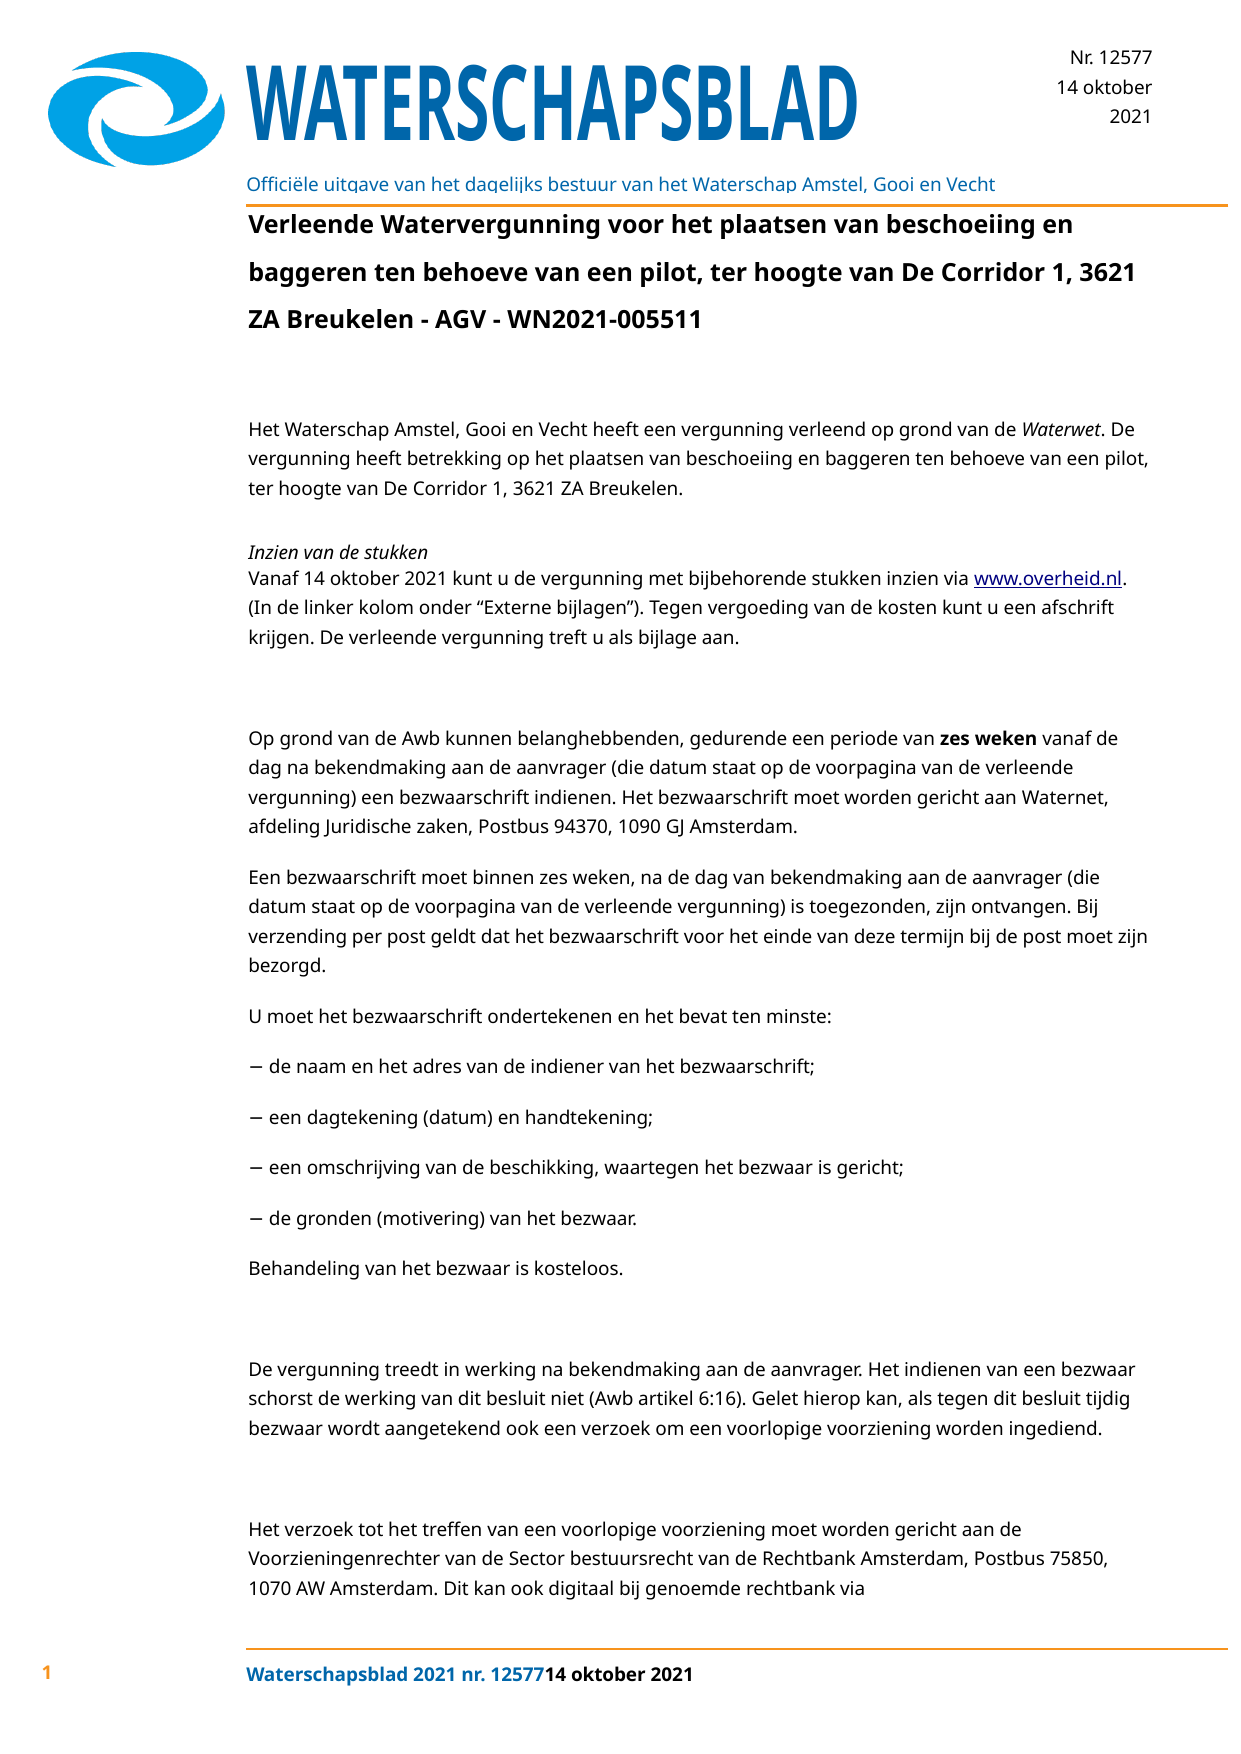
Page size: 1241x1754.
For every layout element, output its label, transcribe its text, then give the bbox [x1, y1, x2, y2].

text Vanaf 14 oktober 2021 kunt u de vergunning met bijbehorende stukken inzien via www.overheid.nl. (In de linker kolom onder “Externe bijlagen”). Tegen vergoeding van de kosten kunt u een afschrift krijgen. De verleende vergunning treft u als bijlage aan. [248, 565, 1152, 650]
text Verleende Watervergunning voor het plaatsen van beschoeiing en baggeren ten behoeve van een pilot, ter hoogte van De Corridor 1, 3621 ZA Breukelen - AGV - WN2021-005511 [248, 207, 1152, 336]
text Behandeling van het bezwaar is kosteloos. [248, 1255, 1152, 1281]
text Het verzoek tot het treffen van een voorlopige voorziening moet worden gericht aan de Voorzieningenrechter van de Sector bestuursrecht van de Rechtbank Amsterdam, Postbus 75850, 1070 AW Amsterdam. Dit kan ook digitaal bij genoemde rechtbank via [248, 1516, 1152, 1601]
picture [41, 47, 231, 172]
text − de naam en het adres van de indiener van het bezwaarschrift; [248, 1053, 1152, 1079]
text Een bezwaarschrift moet binnen zes weken, na de dag van bekendmaking aan de aanvrager (die datum staat op de voorpagina van de verleende vergunning) is toegezonden, zijn ontvangen. Bij verzending per post geldt dat het bezwaarschrift voor het einde van deze termijn bij de post moet zijn bezorgd. [248, 864, 1152, 978]
text − een omschrijving van de beschikking, waartegen het bezwaar is gericht; [248, 1154, 1152, 1180]
text De vergunning treedt in werking na bekendmaking aan de aanvrager. Het indienen van een bezwaar schorst de werking van dit besluit niet (Awb artikel 6:16). Gelet hierop kan, als tegen dit besluit tijdig bezwaar wordt aangetekend ook een verzoek om een voorlopige voorziening worden ingediend. [248, 1356, 1152, 1441]
text U moet het bezwaarschrift ondertekenen en het bevat ten minste: [248, 1003, 1152, 1029]
text Inzien van de stukken [248, 539, 1152, 565]
text Op grond van de Awb kunnen belanghebbenden, gedurende een periode van zes weken vanaf de dag na bekendmaking aan de aanvrager (die datum staat op de voorpagina van de verleende vergunning) een bezwaarschrift indienen. Het bezwaarschrift moet worden gericht aan Waternet, afdeling Juridische zaken, Postbus 94370, 1090 GJ Amsterdam. [248, 725, 1152, 839]
text Het Waterschap Amstel, Gooi en Vecht heeft een vergunning verleend op grond van de Waterwet. De vergunning heeft betrekking op het plaatsen van beschoeiing en baggeren ten behoeve van een pilot, ter hoogte van De Corridor 1, 3621 ZA Breukelen. [248, 416, 1152, 501]
text − een dagtekening (datum) en handtekening; [248, 1104, 1152, 1130]
text − de gronden (motivering) van het bezwaar. [248, 1205, 1152, 1231]
